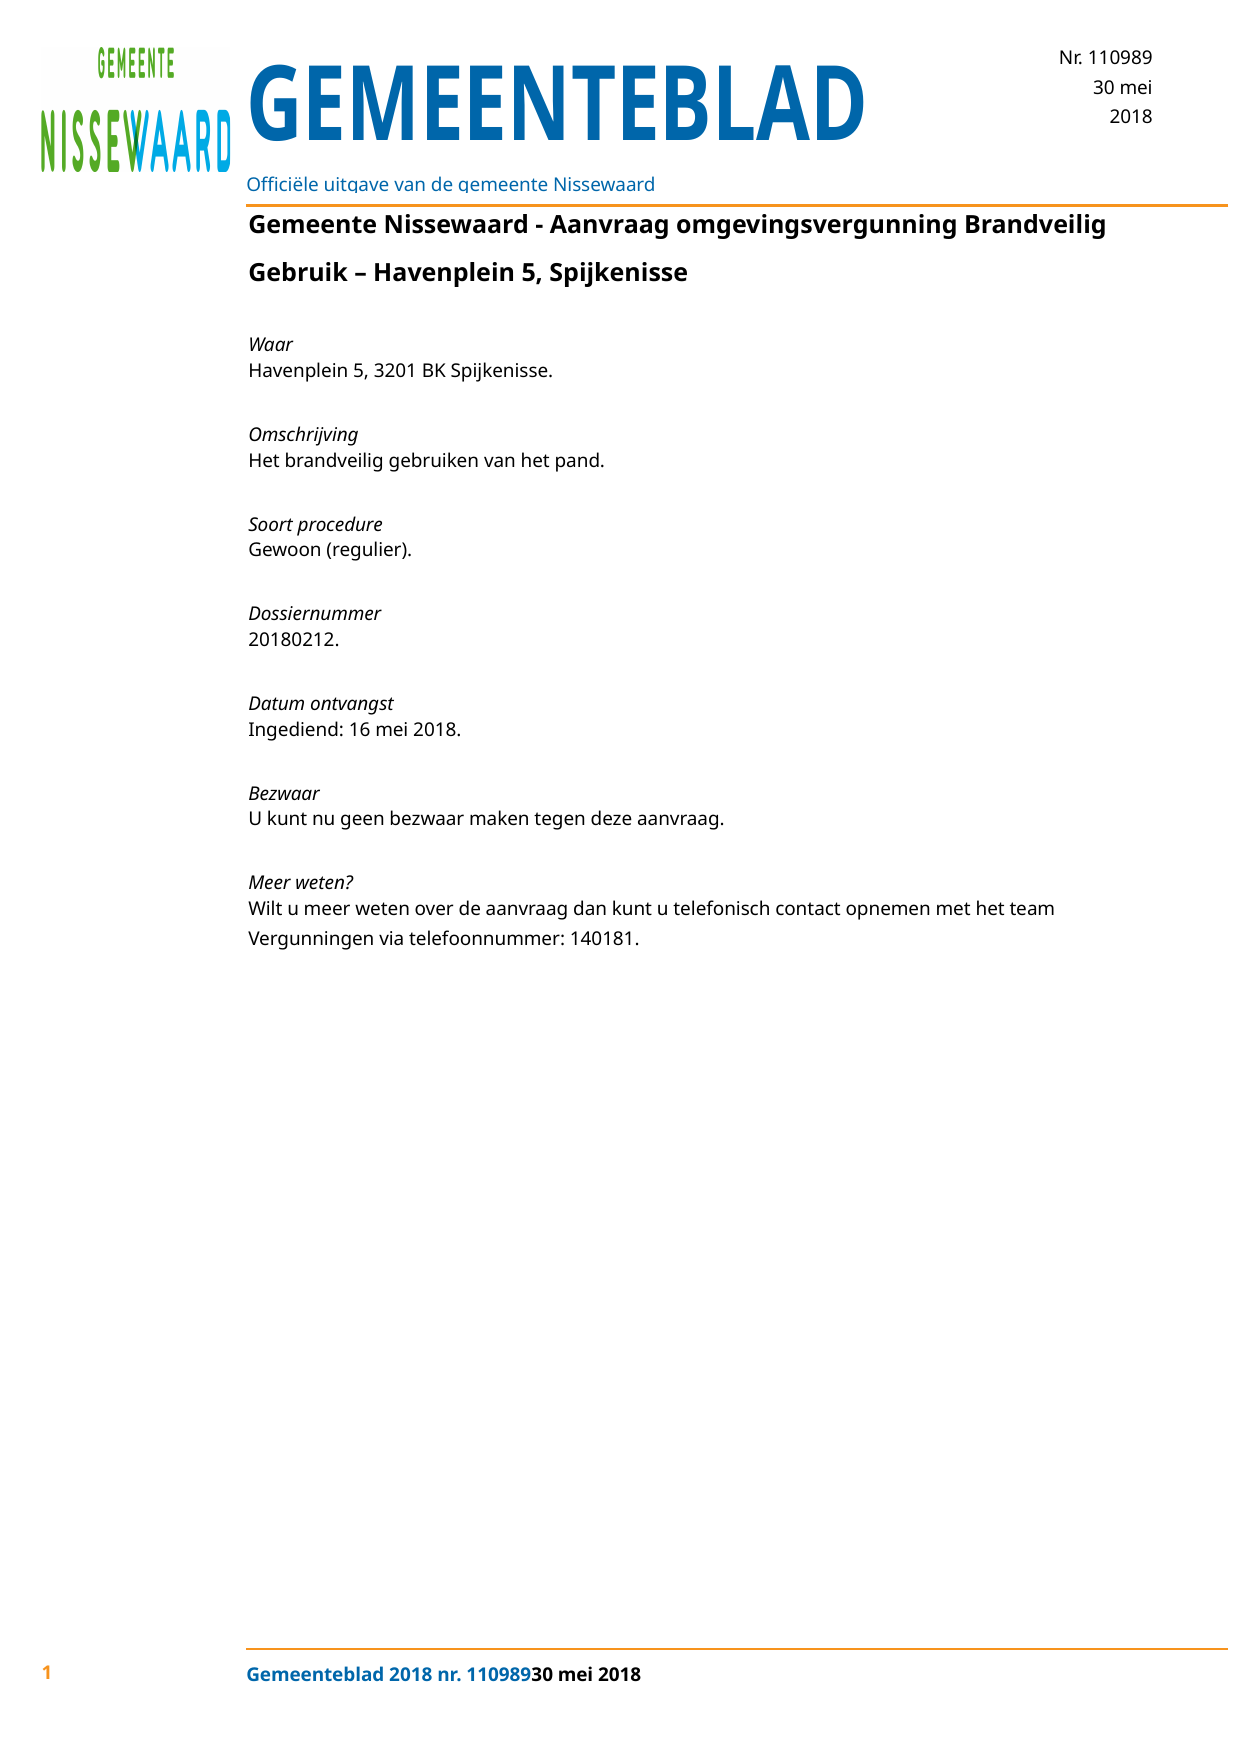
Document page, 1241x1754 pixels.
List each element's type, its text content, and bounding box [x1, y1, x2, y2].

picture [41, 47, 231, 172]
text Het brandveilig gebruiken van het pand. [248, 447, 1152, 473]
text Meer weten? [248, 869, 1152, 895]
picture [176, 157, 187, 172]
picture [154, 157, 165, 172]
text Datum ontvangst [248, 690, 1152, 716]
text Soort procedure [248, 511, 1152, 537]
picture [222, 122, 227, 160]
text Ingediend: 16 mei 2018. [248, 716, 1152, 742]
text Havenplein 5, 3201 BK Spijkenisse. [248, 357, 1152, 383]
text Dossiernummer [248, 601, 1152, 626]
text Gemeente Nissewaard - Aanvraag omgevingsvergunning Brandveilig Gebruik – Havenplein 5, Spijkenisse [248, 207, 1152, 288]
text Bezwaar [248, 780, 1152, 806]
picture [201, 122, 206, 138]
text Wilt u meer weten over de aanvraag dan kunt u telefonisch contact opnemen met het team Vergunningen via telefoonnummer: 140181. [248, 895, 1152, 951]
text Gewoon (regulier). [248, 537, 1152, 562]
text U kunt nu geen bezwaar maken tegen deze aanvraag. [248, 806, 1152, 831]
text Omschrijving [248, 421, 1152, 447]
text 20180212. [248, 626, 1152, 652]
text Waar [248, 331, 1152, 357]
picture [200, 151, 206, 172]
